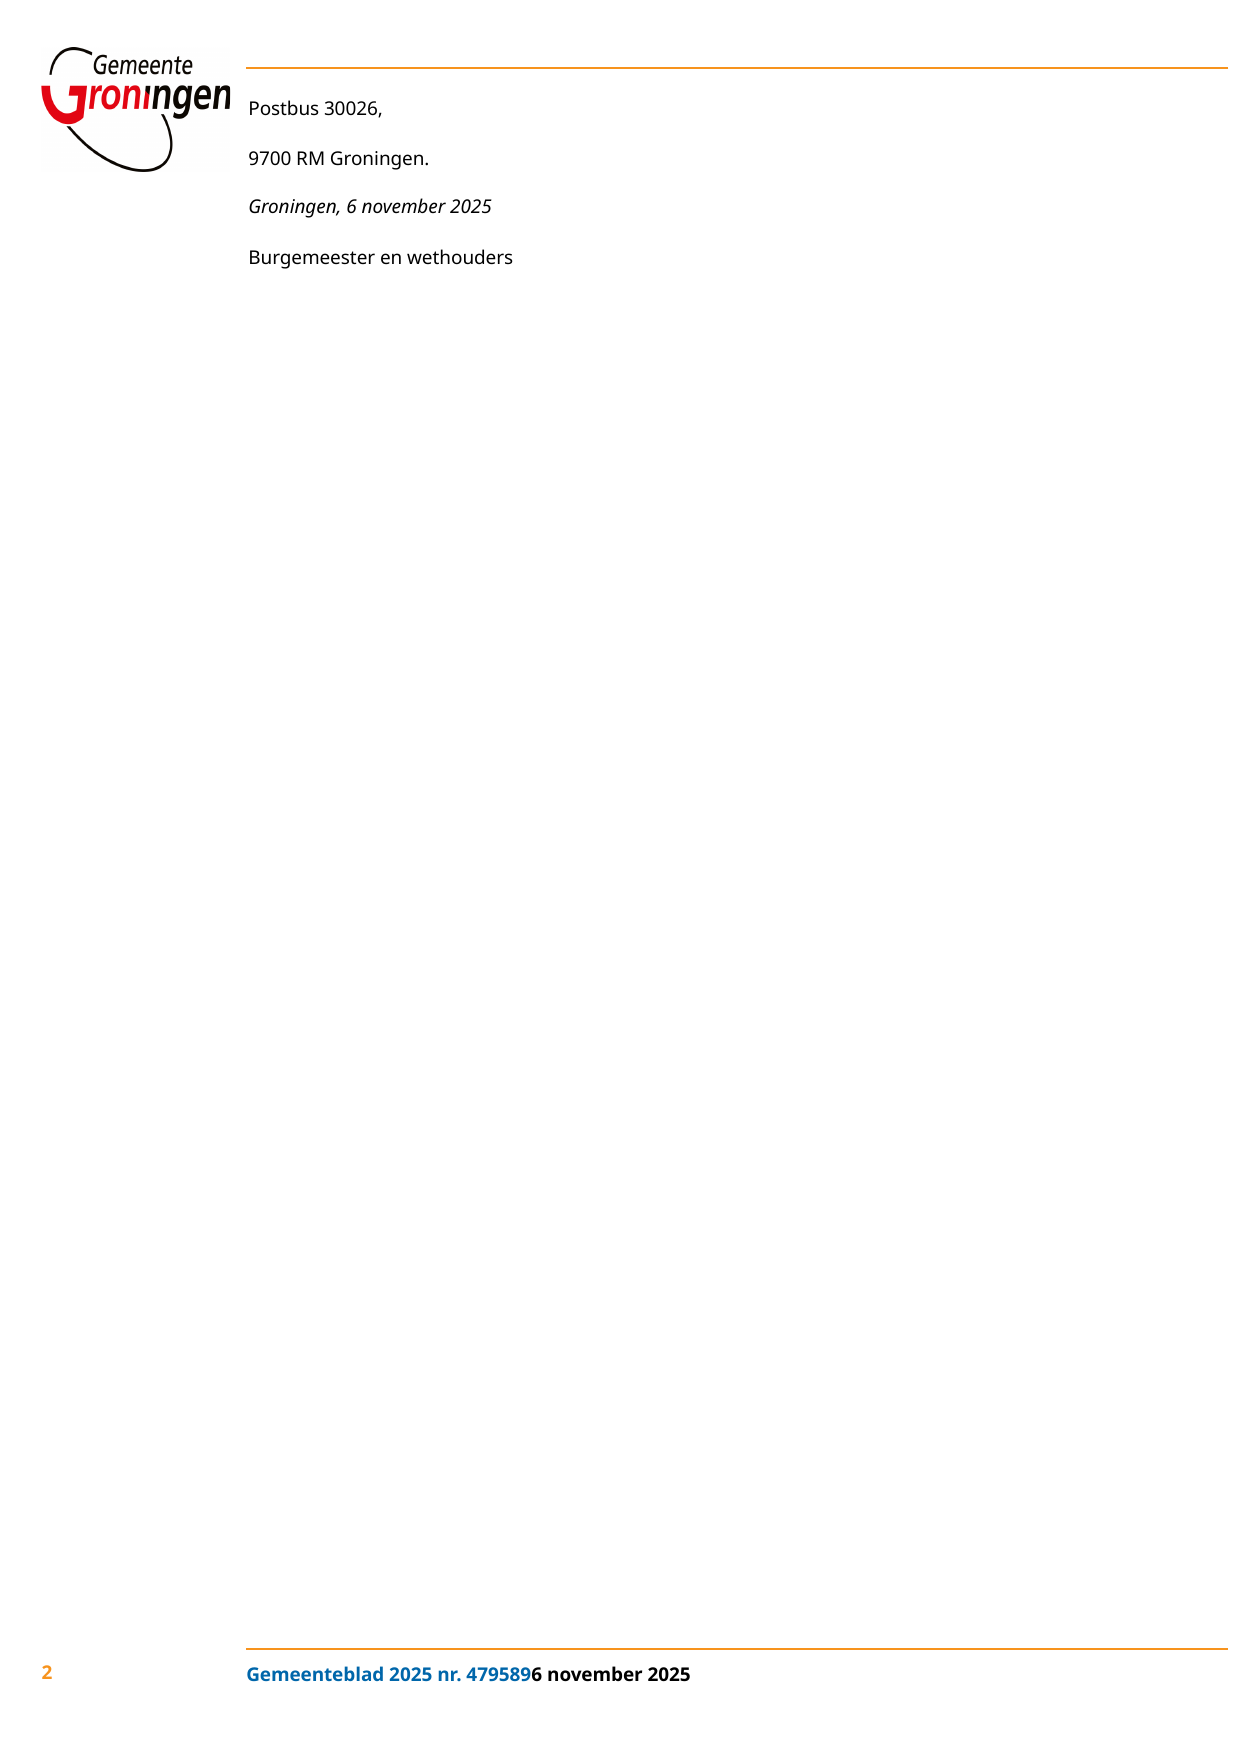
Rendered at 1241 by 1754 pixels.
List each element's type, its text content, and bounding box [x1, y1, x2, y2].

text Groningen, 6 november 2025 [248, 193, 1152, 219]
picture [41, 47, 231, 172]
text 9700 RM Groningen. [248, 145, 1152, 171]
text Postbus 30026, [248, 95, 1152, 121]
text Burgemeester en wethouders [248, 244, 1152, 270]
